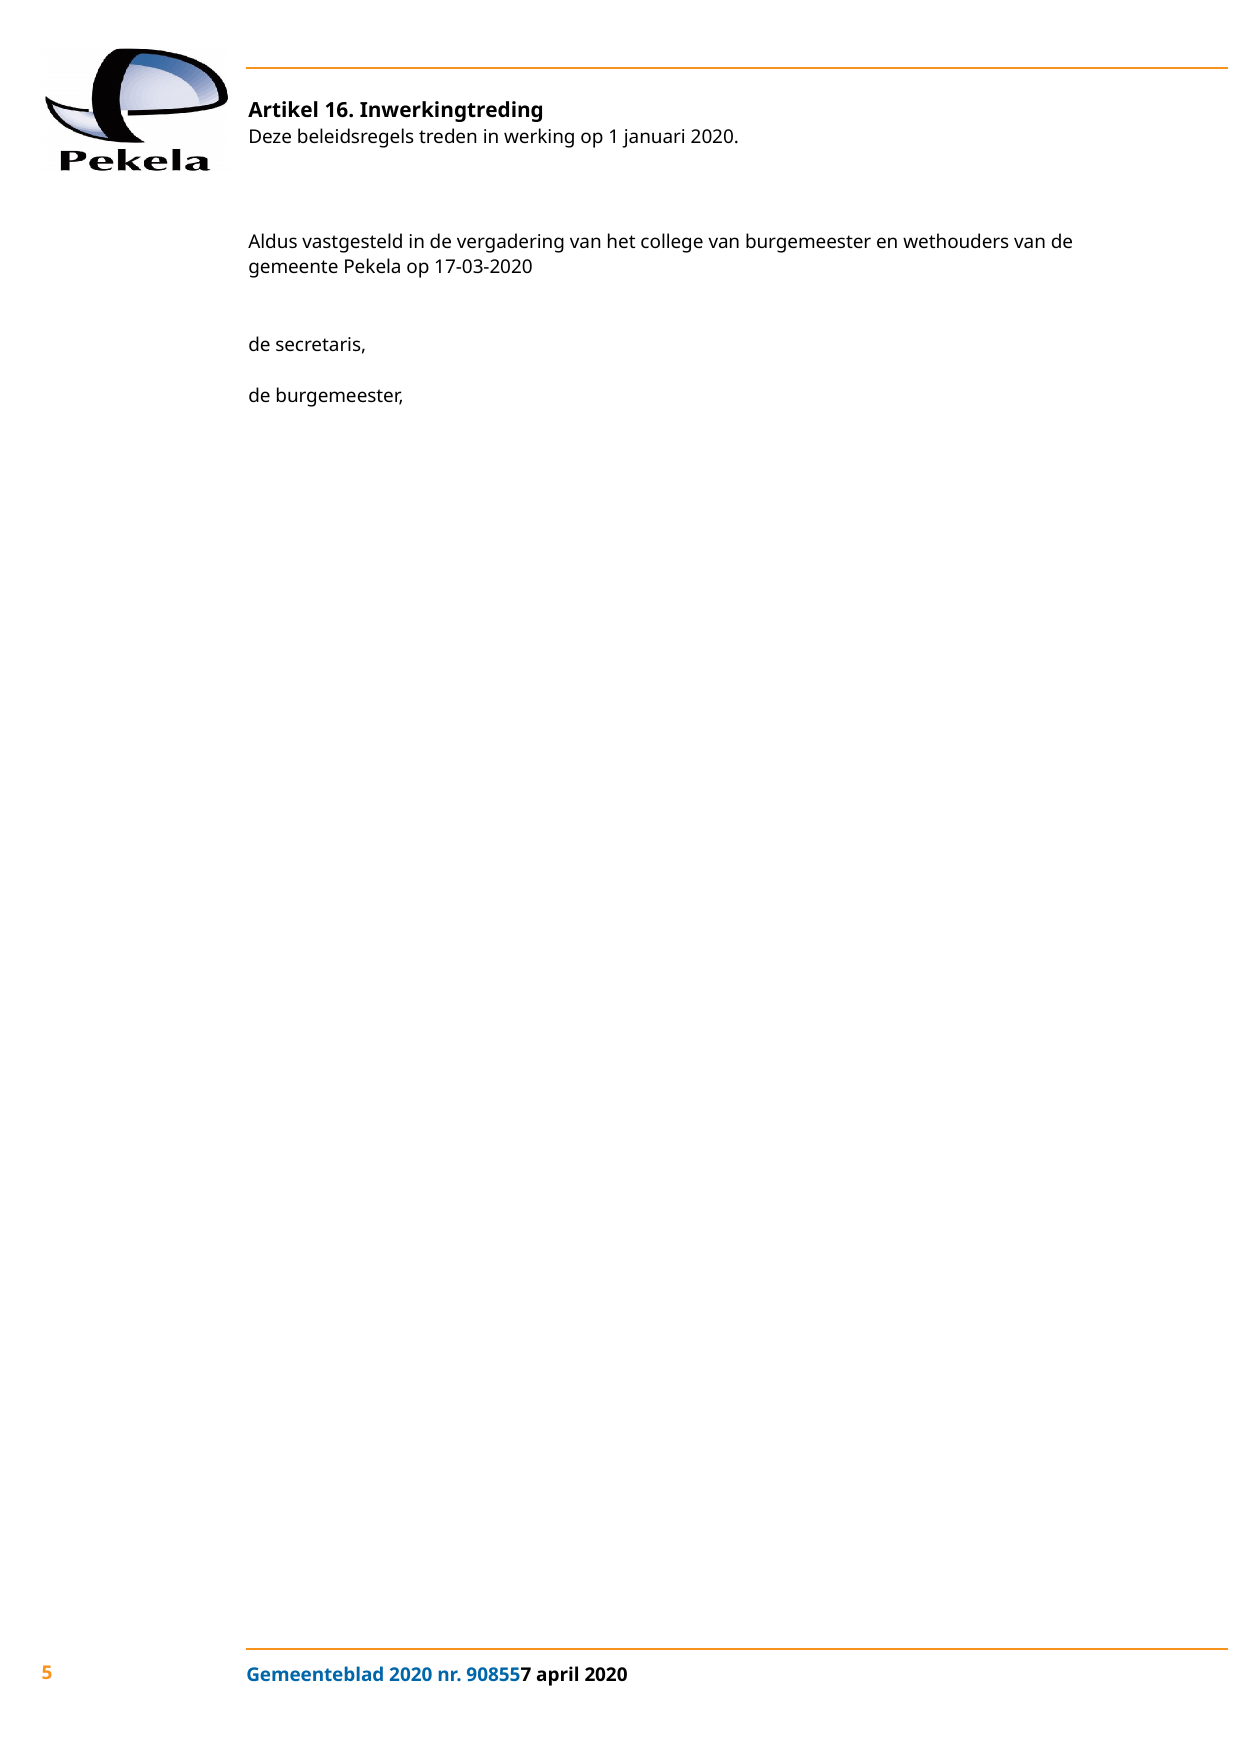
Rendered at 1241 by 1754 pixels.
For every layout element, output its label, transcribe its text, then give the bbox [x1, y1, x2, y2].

text Artikel 16. Inwerkingtreding [248, 95, 1152, 123]
text de secretaris, [248, 331, 1152, 357]
text gemeente Pekela op 17-03-2020 [248, 254, 1152, 279]
text Deze beleidsregels treden in werking op 1 januari 2020. [248, 123, 1152, 149]
text de burgemeester, [248, 382, 1152, 408]
text Aldus vastgesteld in de vergadering van het college van burgemeester en wethouders van de [248, 228, 1152, 254]
picture [41, 47, 231, 172]
